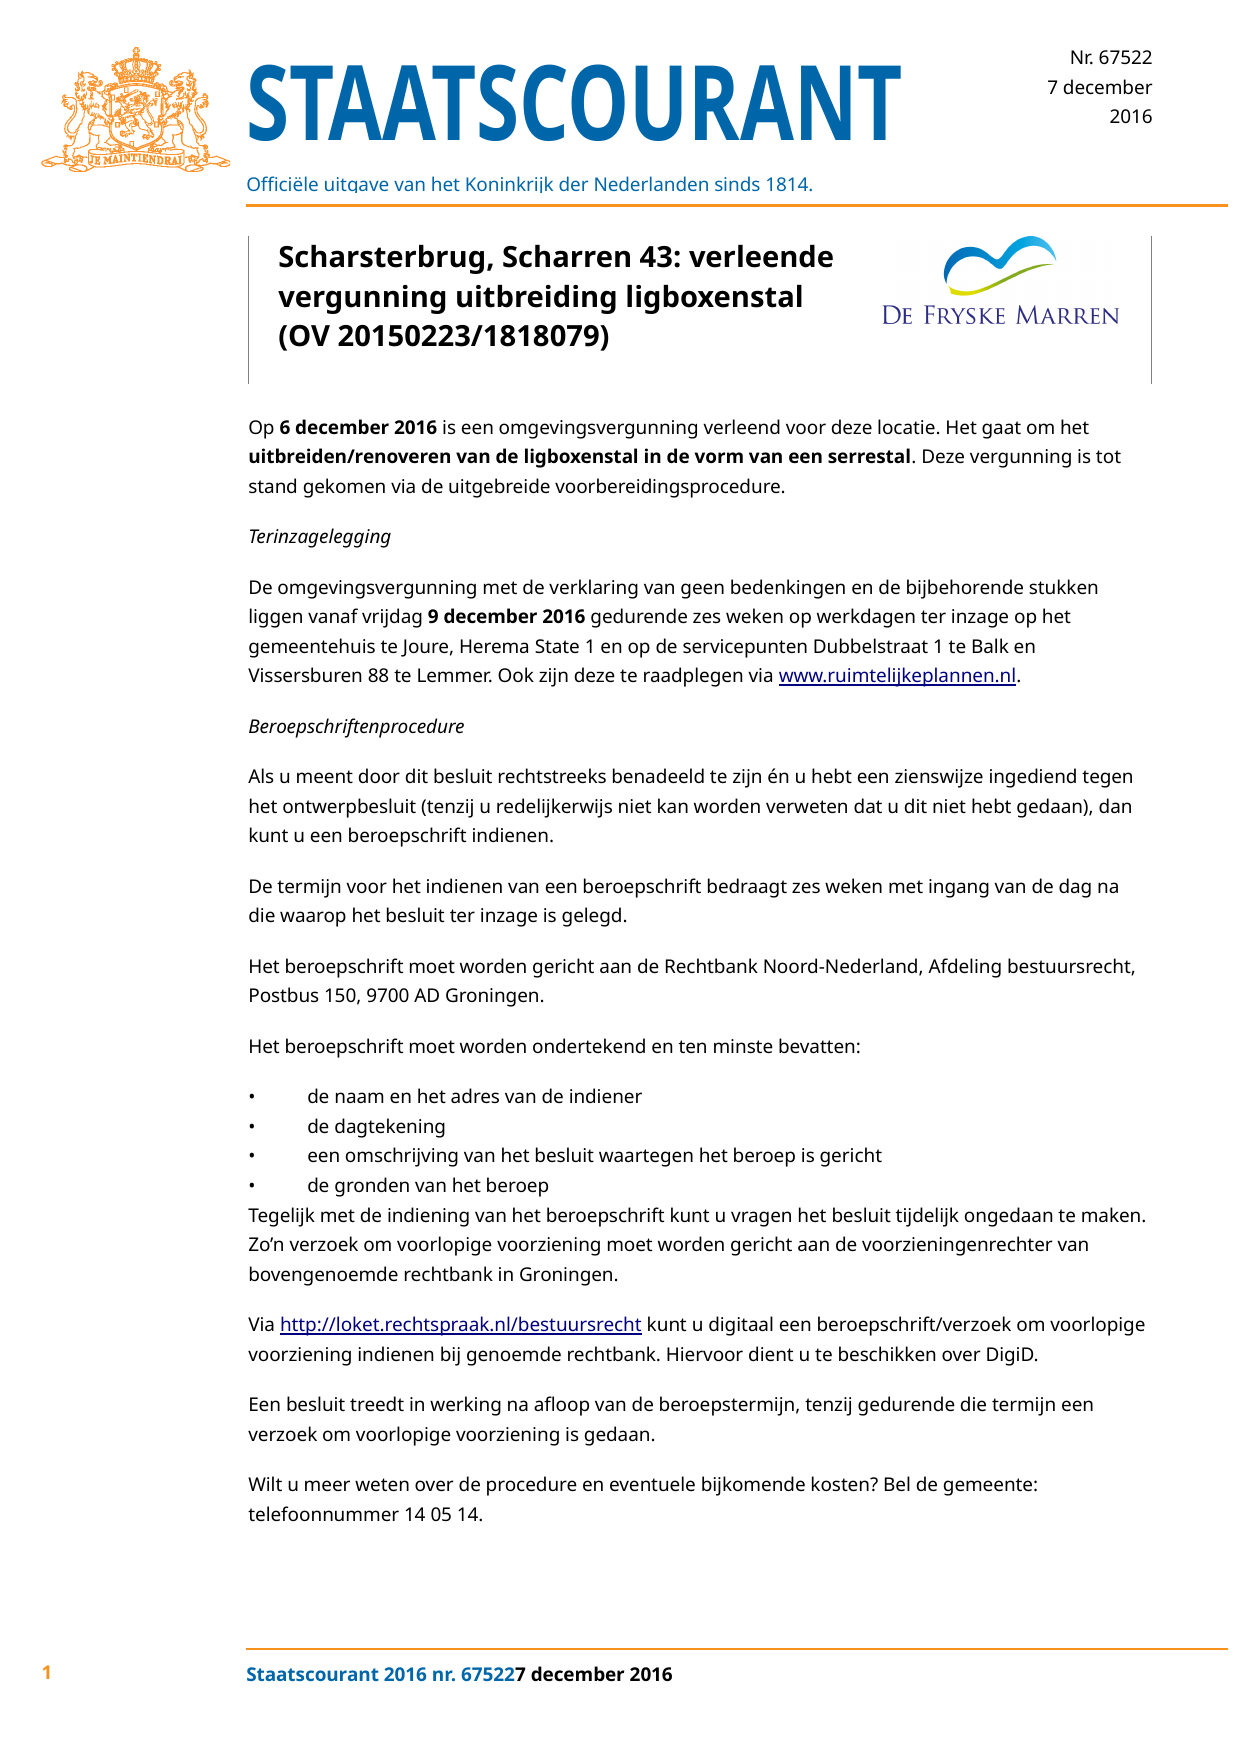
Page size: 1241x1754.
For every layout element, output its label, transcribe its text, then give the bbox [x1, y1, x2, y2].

list een omschrijving van het besluit waartegen het beroep is gericht [248, 1143, 1152, 1168]
text Op 6 december 2016 is een omgevingsvergunning verleend voor deze locatie. Het gaat om het uitbreiden/renoveren van de ligboxenstal in de vorm van een serrestal. Deze vergunning is tot stand gekomen via de uitgebreide voorbereidingsprocedure. [248, 414, 1152, 499]
text Terinzagelegging [248, 523, 1152, 549]
text Het beroepschrift moet worden gericht aan de Rechtbank Noord-Nederland, Afdeling bestuursrecht, Postbus 150, 9700 AD Groningen. [248, 953, 1152, 1008]
text Een besluit treedt in werking na afloop van de beroepstermijn, tenzij gedurende die termijn een verzoek om voorlopige voorziening is gedaan. [248, 1391, 1152, 1447]
list de dagtekening [248, 1113, 1152, 1139]
list de gronden van het beroep [248, 1172, 1152, 1198]
picture [41, 47, 231, 172]
table_header [850, 236, 1151, 384]
table_header Scharsterbrug, Scharren 43: verleende vergunning uitbreiding ligboxenstal (OV 20150223/1818079) [249, 236, 850, 384]
text Als u meent door dit besluit rechtstreeks benadeeld te zijn én u hebt een zienswijze ingediend tegen het ontwerpbesluit (tenzij u redelijkerwijs niet kan worden verweten dat u dit niet hebt gedaan), dan kunt u een beroepschrift indienen. [248, 763, 1152, 848]
text De omgevingsvergunning met de verklaring van geen bedenkingen en de bijbehorende stukken liggen vanaf vrijdag 9 december 2016 gedurende zes weken op werkdagen ter inzage op het gemeentehuis te Joure, Herema State 1 en op de servicepunten Dubbelstraat 1 te Balk en Vissersburen 88 te Lemmer. Ook zijn deze te raadplegen via www.ruimtelijkeplannen.nl. [248, 574, 1152, 688]
text Via http://loket.rechtspraak.nl/bestuursrecht kunt u digitaal een beroepschrift/verzoek om voorlopige voorziening indienen bij genoemde rechtbank. Hiervoor dient u te beschikken over DigiD. [248, 1311, 1152, 1367]
picture [882, 236, 1119, 324]
text Het beroepschrift moet worden ondertekend en ten minste bevatten: [248, 1033, 1152, 1059]
list de naam en het adres van de indiener [248, 1083, 1152, 1109]
text Tegelijk met de indiening van het beroepschrift kunt u vragen het besluit tijdelijk ongedaan te maken. Zo’n verzoek om voorlopige voorziening moet worden gericht aan de voorzieningenrechter van bovengenoemde rechtbank in Groningen. [248, 1202, 1152, 1287]
text Beroepschriftenprocedure [248, 713, 1152, 739]
text De termijn voor het indienen van een beroepschrift bedraagt zes weken met ingang van de dag na die waarop het besluit ter inzage is gelegd. [248, 873, 1152, 928]
text Wilt u meer weten over de procedure en eventuele bijkomende kosten? Bel de gemeente: telefoonnummer 14 05 14. [248, 1471, 1152, 1527]
